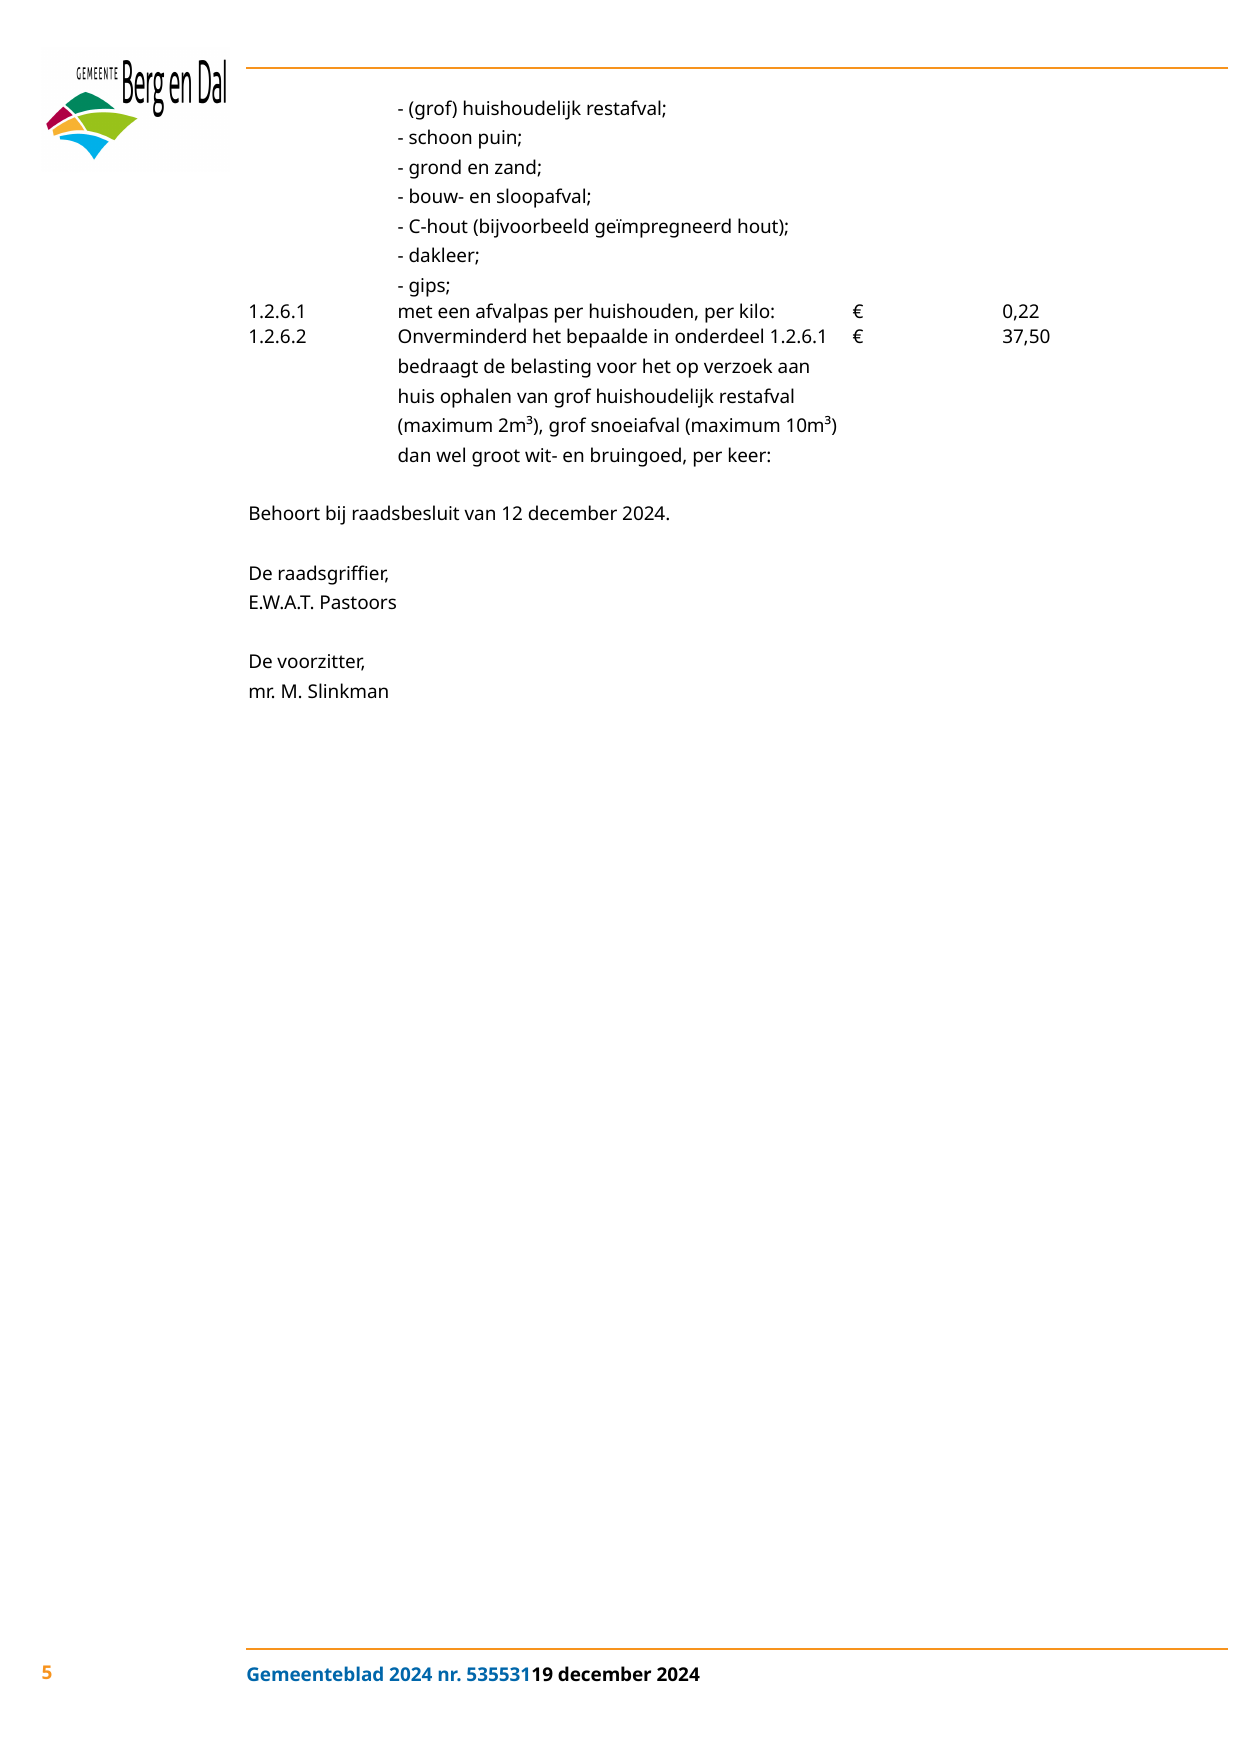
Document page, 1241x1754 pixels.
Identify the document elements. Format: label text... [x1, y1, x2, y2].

table_cell 1.2.6.2 [248, 324, 397, 468]
table_cell 0,22 [1002, 298, 1152, 324]
table_cell Onverminderd het bepaalde in onderdeel 1.2.6.1 bedraagt de belasting voor het op verzoek aan huis ophalen van grof huishoudelijk restafval (maximum 2m³), grof snoeiafval (maximum 10m³) dan wel groot wit- en bruingoed, per keer: [398, 324, 852, 468]
table_cell - (grof) huishoudelijk restafval; - schoon puin; - grond en zand; - bouw- en sloopafval; - C-hout (bijvoorbeeld geïmpregneerd hout); - dakleer; - gips; [398, 95, 852, 298]
table_cell € [853, 298, 1002, 324]
table_cell [853, 95, 1002, 298]
table_cell 1.2.6.1 [248, 298, 397, 324]
picture [41, 47, 231, 172]
text mr. M. Slinkman [248, 678, 1152, 704]
table_cell [1002, 95, 1152, 298]
table_cell met een afvalpas per huishouden, per kilo: [398, 298, 852, 324]
text E.W.A.T. Pastoors [248, 589, 1152, 615]
text De raadsgriffier, [248, 560, 1152, 586]
table_cell € [853, 324, 1002, 468]
table_cell 37,50 [1002, 324, 1152, 468]
text Behoort bij raadsbesluit van 12 december 2024. [248, 501, 1152, 526]
text De voorzitter, [248, 648, 1152, 674]
table_cell [248, 95, 397, 298]
